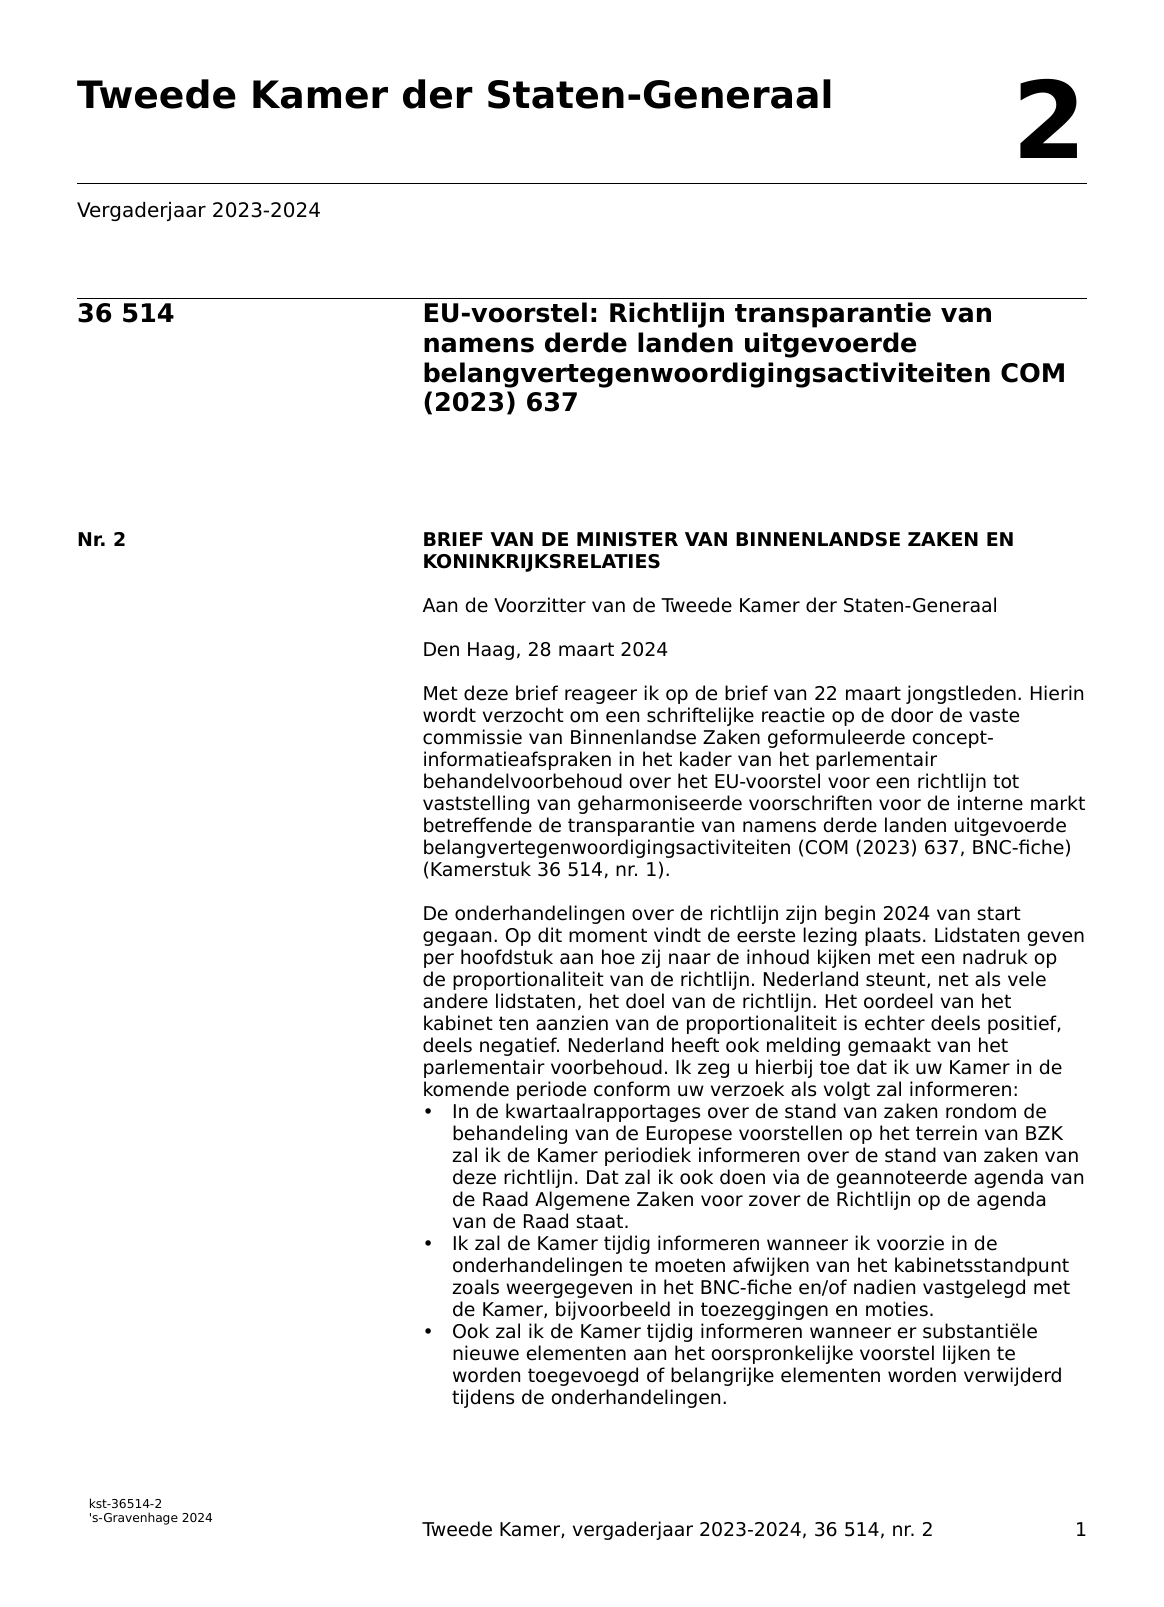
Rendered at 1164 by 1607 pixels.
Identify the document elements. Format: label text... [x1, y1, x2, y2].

text kst-36514-2 [88, 1497, 323, 1511]
table_cell Vergaderjaar 2023-2024 [77, 184, 1087, 298]
text Den Haag, 28 maart 2024 [422, 639, 1087, 661]
text • In de kwartaalrapportages over de stand van zaken rondom de behandeling van de Europese voorstellen op het terrein van BZK zal ik de Kamer periodiek informeren over de stand van zaken van deze richtlijn. Dat zal ik ook doen via de geannoteerde agenda van de Raad Algemene Zaken voor zover de Richtlijn op de agenda van de Raad staat. [422, 1101, 1087, 1233]
subtitle Nr. 2 BRIEF VAN DE MINISTER VAN BINNENLANDSE ZAKEN EN KONINKRIJKSRELATIES [77, 529, 1087, 573]
table_header Tweede Kamer der Staten-Generaal [77, 59, 886, 183]
text • Ik zal de Kamer tijdig informeren wanneer ik voorzie in de onderhandelingen te moeten afwijken van het kabinetsstandpunt zoals weergegeven in het BNC-fiche en/of nadien vastgelegd met de Kamer, bijvoorbeeld in toezeggingen en moties. [422, 1233, 1087, 1321]
table_header 2 [886, 59, 1087, 183]
text • Ook zal ik de Kamer tijdig informeren wanneer er substantiële nieuwe elementen aan het oorspronkelijke voorstel lijken te worden toegevoegd of belangrijke elementen worden verwijderd tijdens de onderhandelingen. [422, 1321, 1087, 1409]
subtitle 36 514 EU-voorstel: Richtlijn transparantie van namens derde landen uitgevoerde belangvertegenwoordigingsactiviteiten COM (2023) 637 [77, 299, 1087, 418]
text 's-Gravenhage 2024 [88, 1511, 323, 1525]
text Aan de Voorzitter van de Tweede Kamer der Staten-Generaal [422, 595, 1087, 617]
text Met deze brief reageer ik op de brief van 22 maart jongstleden. Hierin wordt verzocht om een schriftelijke reactie op de door de vaste commissie van Binnenlandse Zaken geformuleerde concept-informatieafspraken in het kader van het parlementair behandelvoorbehoud over het EU-voorstel voor een richtlijn tot vaststelling van geharmoniseerde voorschriften voor de interne markt betreffende de transparantie van namens derde landen uitgevoerde belangvertegenwoordigingsactiviteiten (COM (2023) 637, BNC-fiche)(Kamerstuk 36 514, nr. 1). [422, 683, 1087, 881]
text De onderhandelingen over de richtlijn zijn begin 2024 van start gegaan. Op dit moment vindt de eerste lezing plaats. Lidstaten geven per hoofdstuk aan hoe zij naar de inhoud kijken met een nadruk op de proportionaliteit van de richtlijn. Nederland steunt, net als vele andere lidstaten, het doel van de richtlijn. Het oordeel van het kabinet ten aanzien van de proportionaliteit is echter deels positief, deels negatief. Nederland heeft ook melding gemaakt van het parlementair voorbehoud. Ik zeg u hierbij toe dat ik uw Kamer in de komende periode conform uw verzoek als volgt zal informeren: [422, 903, 1087, 1101]
